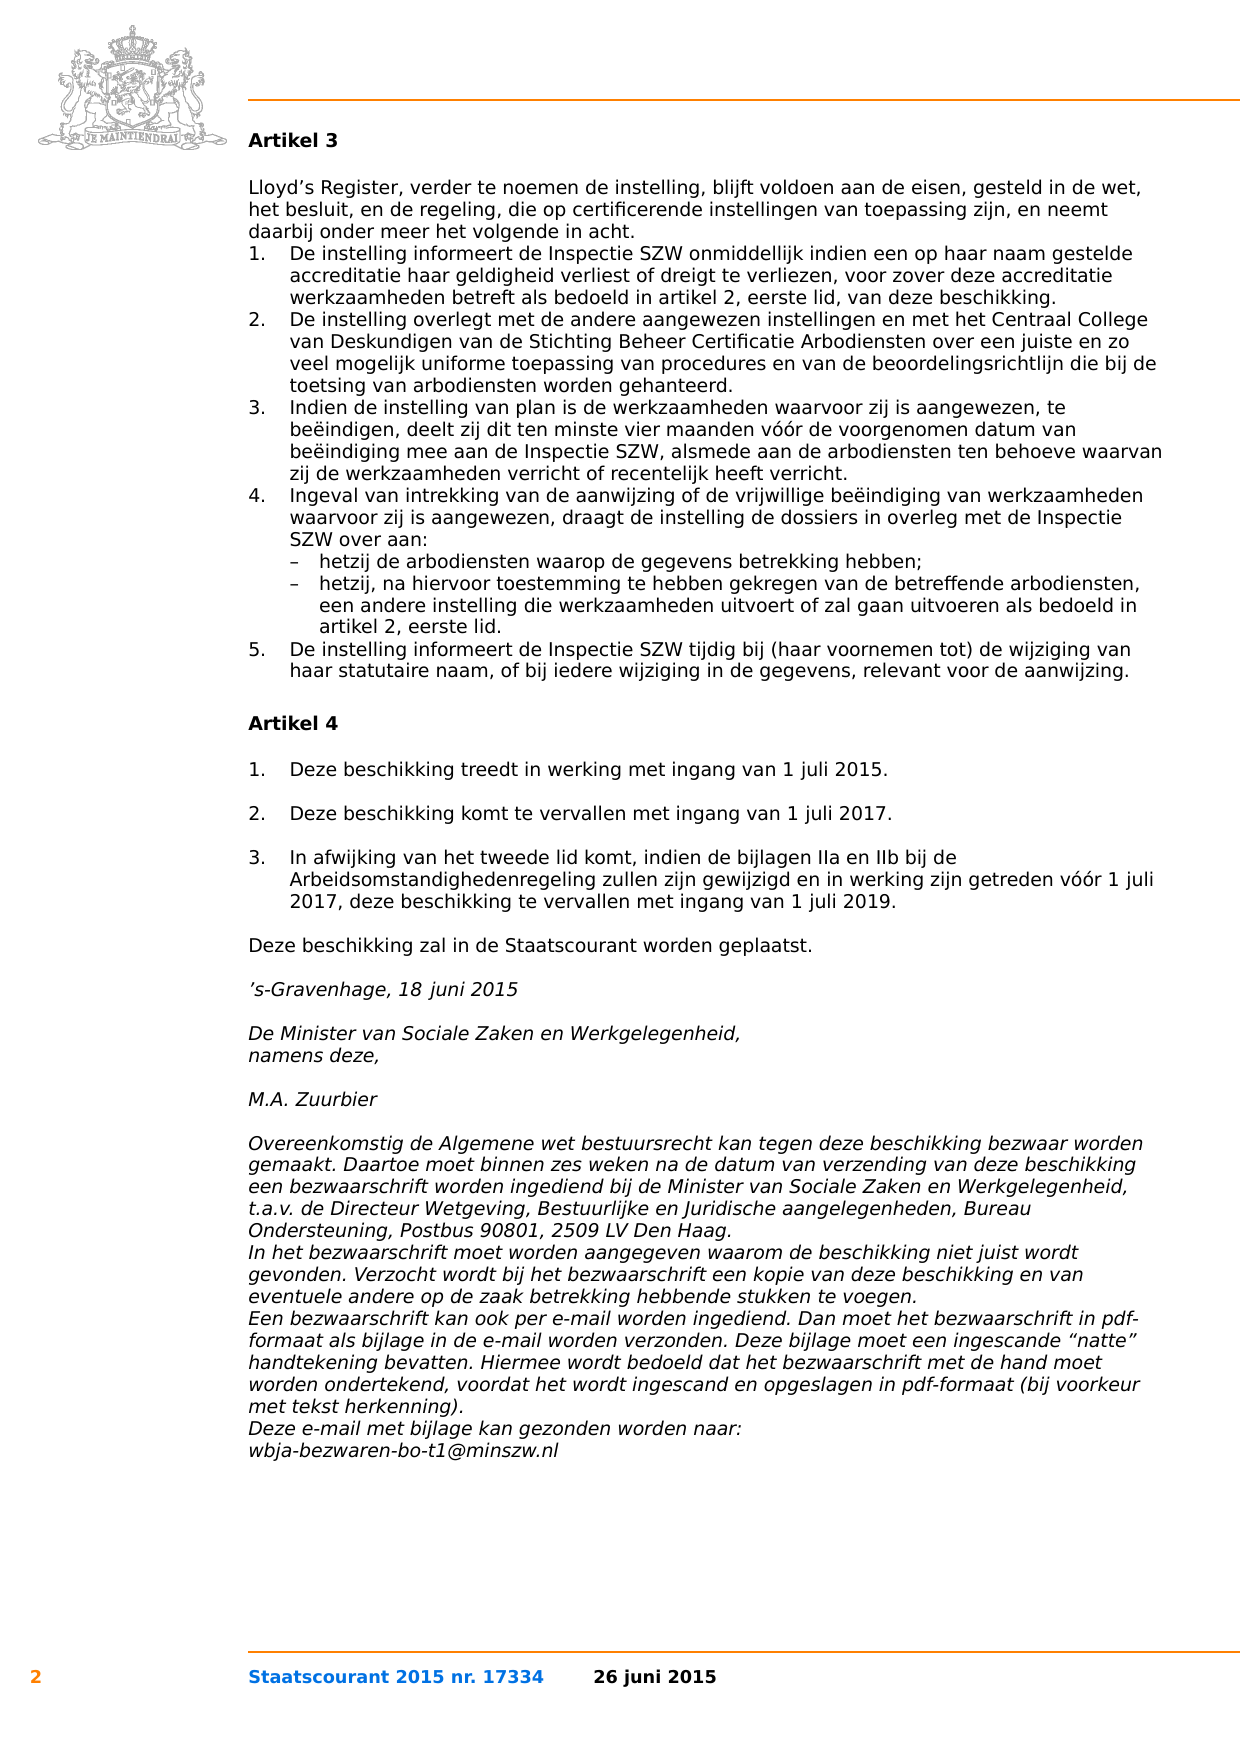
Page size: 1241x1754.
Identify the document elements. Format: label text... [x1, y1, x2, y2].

text Deze beschikking zal in de Staatscourant worden geplaatst. [248, 935, 1163, 957]
picture [38, 25, 227, 150]
text Deze e-mail met bijlage kan gezonden worden naar: [248, 1418, 1163, 1440]
text wbja-bezwaren-bo-t1@minszw.nl [248, 1440, 1163, 1462]
text – hetzij de arbodiensten waarop de gegevens betrekking hebben; [289, 551, 1163, 572]
text 1. De instelling informeert de Inspectie SZW onmiddellijk indien een op haar naam gestelde accreditatie haar geldigheid verliest of dreigt te verliezen, voor zover deze accreditatie werkzaamheden betreft als bedoeld in artikel 2, eerste lid, van deze beschikking. [248, 243, 1163, 309]
text 3. In afwijking van het tweede lid komt, indien de bijlagen IIa en IIb bij de Arbeidsomstandighedenregeling zullen zijn gewijzigd en in werking zijn getreden vóór 1 juli 2017, deze beschikking te vervallen met ingang van 1 juli 2019. [248, 847, 1163, 913]
text 2. De instelling overlegt met de andere aangewezen instellingen en met het Centraal College van Deskundigen van de Stichting Beheer Certificatie Arbodiensten over een juiste en zo veel mogelijk uniforme toepassing van procedures en van de beoordelingsrichtlijn die bij de toetsing van arbodiensten worden gehanteerd. [248, 309, 1163, 397]
text 2. Deze beschikking komt te vervallen met ingang van 1 juli 2017. [248, 803, 1163, 825]
text 3. Indien de instelling van plan is de werkzaamheden waarvoor zij is aangewezen, te beëindigen, deelt zij dit ten minste vier maanden vóór de voorgenomen datum van beëindiging mee aan de Inspectie SZW, alsmede aan de arbodiensten ten behoeve waarvan zij de werkzaamheden verricht of recentelijk heeft verricht. [248, 397, 1163, 484]
subtitle Artikel 4 [248, 712, 1163, 734]
text In het bezwaarschrift moet worden aangegeven waarom de beschikking niet juist wordt gevonden. Verzocht wordt bij het bezwaarschrift een kopie van deze beschikking en van eventuele andere op de zaak betrekking hebbende stukken te voegen. [248, 1242, 1163, 1308]
text Een bezwaarschrift kan ook per e-mail worden ingediend. Dan moet het bezwaarschrift in pdf-formaat als bijlage in de e-mail worden verzonden. Deze bijlage moet een ingescande “natte” handtekening bevatten. Hiermee wordt bedoeld dat het bezwaarschrift met de hand moet worden ondertekend, voordat het wordt ingescand en opgeslagen in pdf-formaat (bij voorkeur met tekst herkenning). [248, 1308, 1163, 1418]
text De Minister van Sociale Zaken en Werkgelegenheid, namens deze, M.A. Zuurbier [248, 1023, 1163, 1111]
subtitle Artikel 3 [248, 130, 1163, 152]
text Lloyd’s Register, verder te noemen de instelling, blijft voldoen aan de eisen, gesteld in de wet, het besluit, en de regeling, die op certificerende instellingen van toepassing zijn, en neemt daarbij onder meer het volgende in acht. [248, 177, 1163, 243]
text – hetzij, na hiervoor toestemming te hebben gekregen van de betreffende arbodiensten, een andere instelling die werkzaamheden uitvoert of zal gaan uitvoeren als bedoeld in artikel 2, eerste lid. [289, 572, 1163, 638]
text ’s-Gravenhage, 18 juni 2015 [248, 979, 1163, 1001]
text 5. De instelling informeert de Inspectie SZW tijdig bij (haar voornemen tot) de wijziging van haar statutaire naam, of bij iedere wijziging in de gegevens, relevant voor de aanwijzing. [248, 638, 1163, 682]
text Overeenkomstig de Algemene wet bestuursrecht kan tegen deze beschikking bezwaar worden gemaakt. Daartoe moet binnen zes weken na de datum van verzending van deze beschikking een bezwaarschrift worden ingediend bij de Minister van Sociale Zaken en Werkgelegenheid, t.a.v. de Directeur Wetgeving, Bestuurlijke en Juridische aangelegenheden, Bureau Ondersteuning, Postbus 90801, 2509 LV Den Haag. [248, 1132, 1163, 1242]
text 4. Ingeval van intrekking van de aanwijzing of de vrijwillige beëindiging van werkzaamheden waarvoor zij is aangewezen, draagt de instelling de dossiers in overleg met de Inspectie SZW over aan: [248, 484, 1163, 551]
text 1. Deze beschikking treedt in werking met ingang van 1 juli 2015. [248, 759, 1163, 781]
